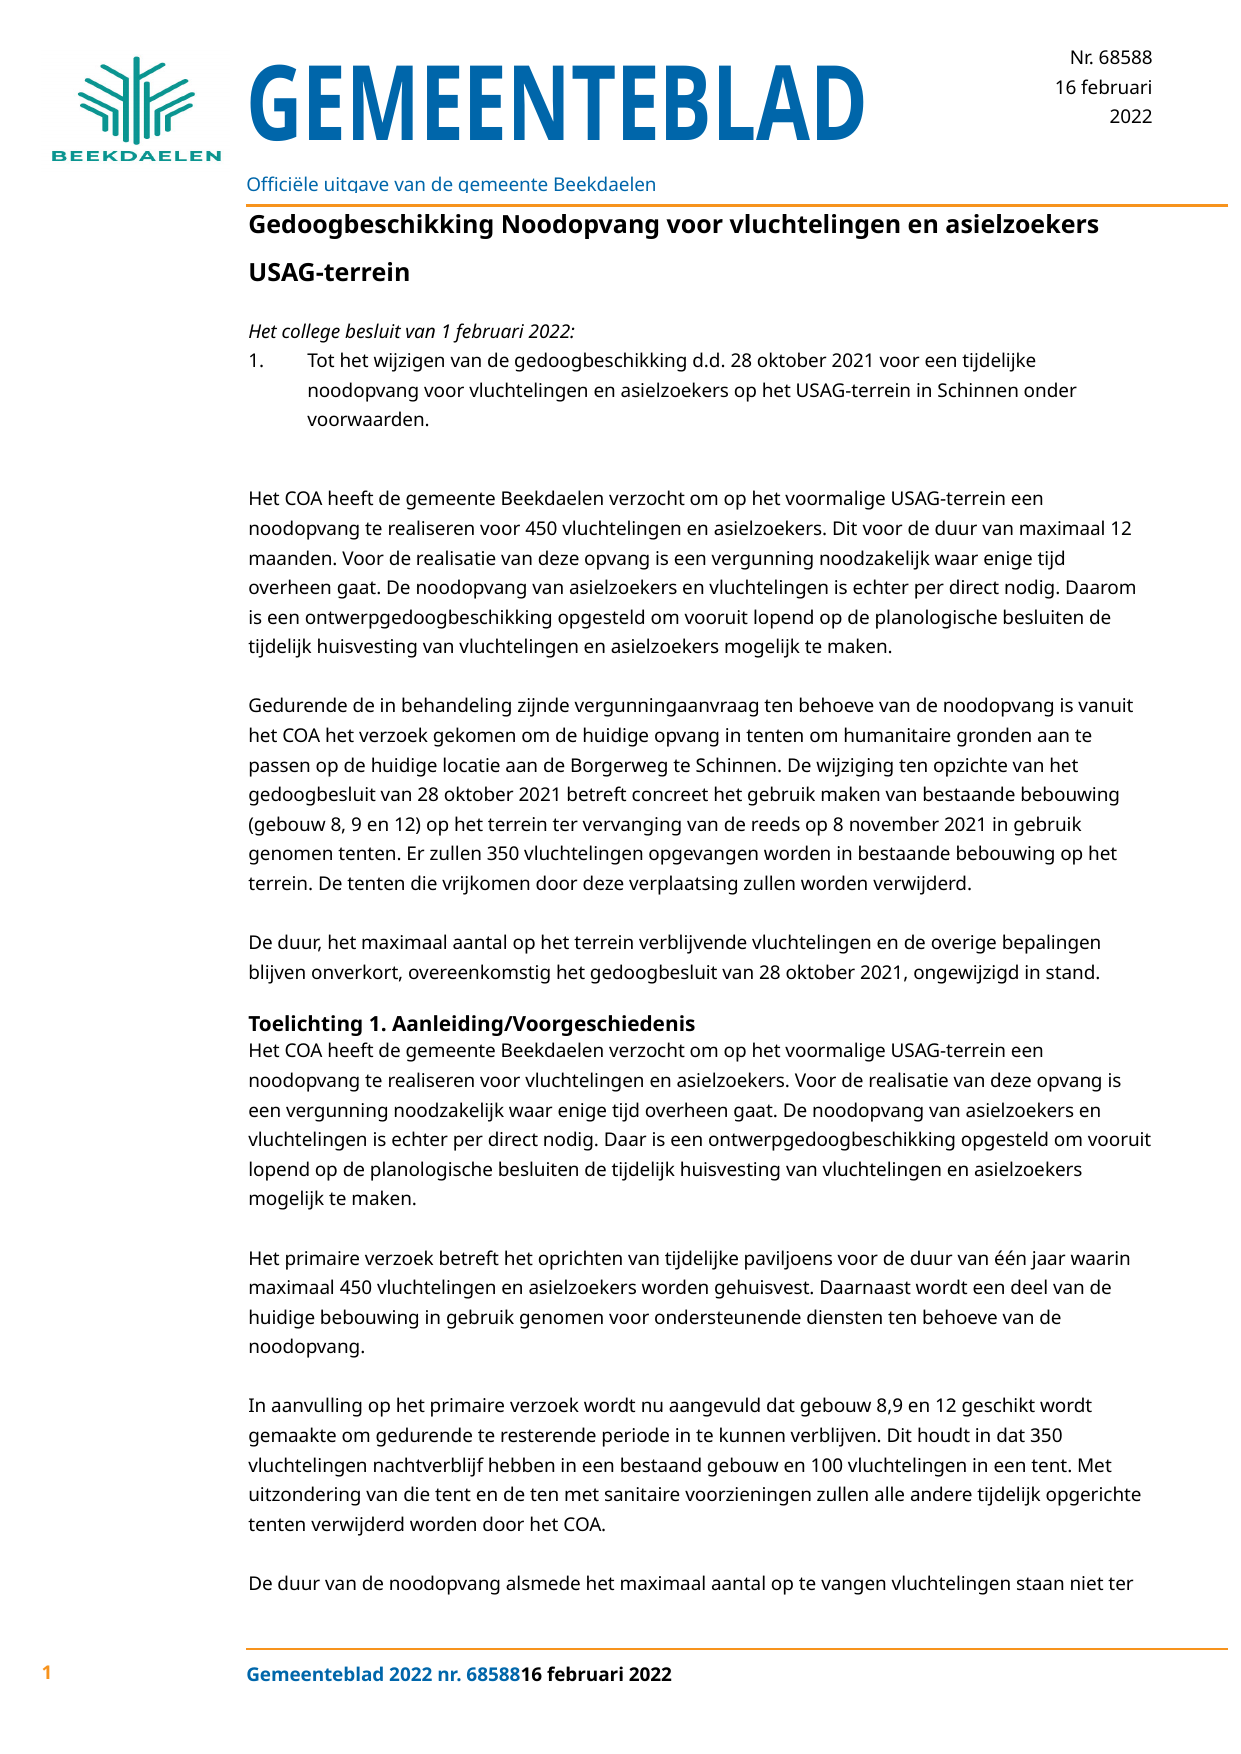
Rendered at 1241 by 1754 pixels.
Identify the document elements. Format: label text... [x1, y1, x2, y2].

text Gedoogbeschikking Noodopvang voor vluchtelingen en asielzoekers USAG-terrein [248, 207, 1152, 288]
text Het college besluit van 1 februari 2022: [248, 318, 1152, 344]
text De duur, het maximaal aantal op het terrein verblijvende vluchtelingen en de overige bepalingen blijven onverkort, overeenkomstig het gedoogbesluit van 28 oktober 2021, ongewijzigd in stand. [248, 929, 1152, 984]
picture [41, 47, 231, 172]
text Het primaire verzoek betreft het oprichten van tijdelijke paviljoens voor de duur van één jaar waarin maximaal 450 vluchtelingen en asielzoekers worden gehuisvest. Daarnaast wordt een deel van de huidige bebouwing in gebruik genomen voor ondersteunende diensten ten behoeve van de noodopvang. [248, 1245, 1152, 1359]
text Gedurende de in behandeling zijnde vergunningaanvraag ten behoeve van de noodopvang is vanuit het COA het verzoek gekomen om de huidige opvang in tenten om humanitaire gronden aan te passen op de huidige locatie aan de Borgerweg te Schinnen. De wijziging ten opzichte van het gedoogbesluit van 28 oktober 2021 betreft concreet het gebruik maken van bestaande bebouwing (gebouw 8, 9 en 12) op het terrein ter vervanging van de reeds op 8 november 2021 in gebruik genomen tenten. Er zullen 350 vluchtelingen opgevangen worden in bestaande bebouwing op het terrein. De tenten die vrijkomen door deze verplaatsing zullen worden verwijderd. [248, 693, 1152, 896]
text Toelichting 1. Aanleiding/Voorgeschiedenis [248, 1009, 1152, 1038]
text In aanvulling op het primaire verzoek wordt nu aangevuld dat gebouw 8,9 en 12 geschikt wordt gemaakte om gedurende te resterende periode in te kunnen verblijven. Dit houdt in dat 350 vluchtelingen nachtverblijf hebben in een bestaand gebouw en 100 vluchtelingen in een tent. Met uitzondering van die tent en de ten met sanitaire voorzieningen zullen alle andere tijdelijk opgerichte tenten verwijderd worden door het COA. [248, 1393, 1152, 1537]
text Het COA heeft de gemeente Beekdaelen verzocht om op het voormalige USAG-terrein een noodopvang te realiseren voor 450 vluchtelingen en asielzoekers. Dit voor de duur van maximaal 12 maanden. Voor de realisatie van deze opvang is een vergunning noodzakelijk waar enige tijd overheen gaat. De noodopvang van asielzoekers en vluchtelingen is echter per direct nodig. Daarom is een ontwerpgedoogbeschikking opgesteld om vooruit lopend op de planologische besluiten de tijdelijk huisvesting van vluchtelingen en asielzoekers mogelijk te maken. [248, 486, 1152, 659]
list Tot het wijzigen van de gedoogbeschikking d.d. 28 oktober 2021 voor een tijdelijke noodopvang voor vluchtelingen en asielzoekers op het USAG-terrein in Schinnen onder voorwaarden. [248, 347, 1152, 432]
text De duur van de noodopvang alsmede het maximaal aantal op te vangen vluchtelingen staan niet ter [248, 1570, 1152, 1596]
text Het COA heeft de gemeente Beekdaelen verzocht om op het voormalige USAG-terrein een noodopvang te realiseren voor vluchtelingen en asielzoekers. Voor de realisatie van deze opvang is een vergunning noodzakelijk waar enige tijd overheen gaat. De noodopvang van asielzoekers en vluchtelingen is echter per direct nodig. Daar is een ontwerpgedoogbeschikking opgesteld om vooruit lopend op de planologische besluiten de tijdelijk huisvesting van vluchtelingen en asielzoekers mogelijk te maken. [248, 1038, 1152, 1211]
